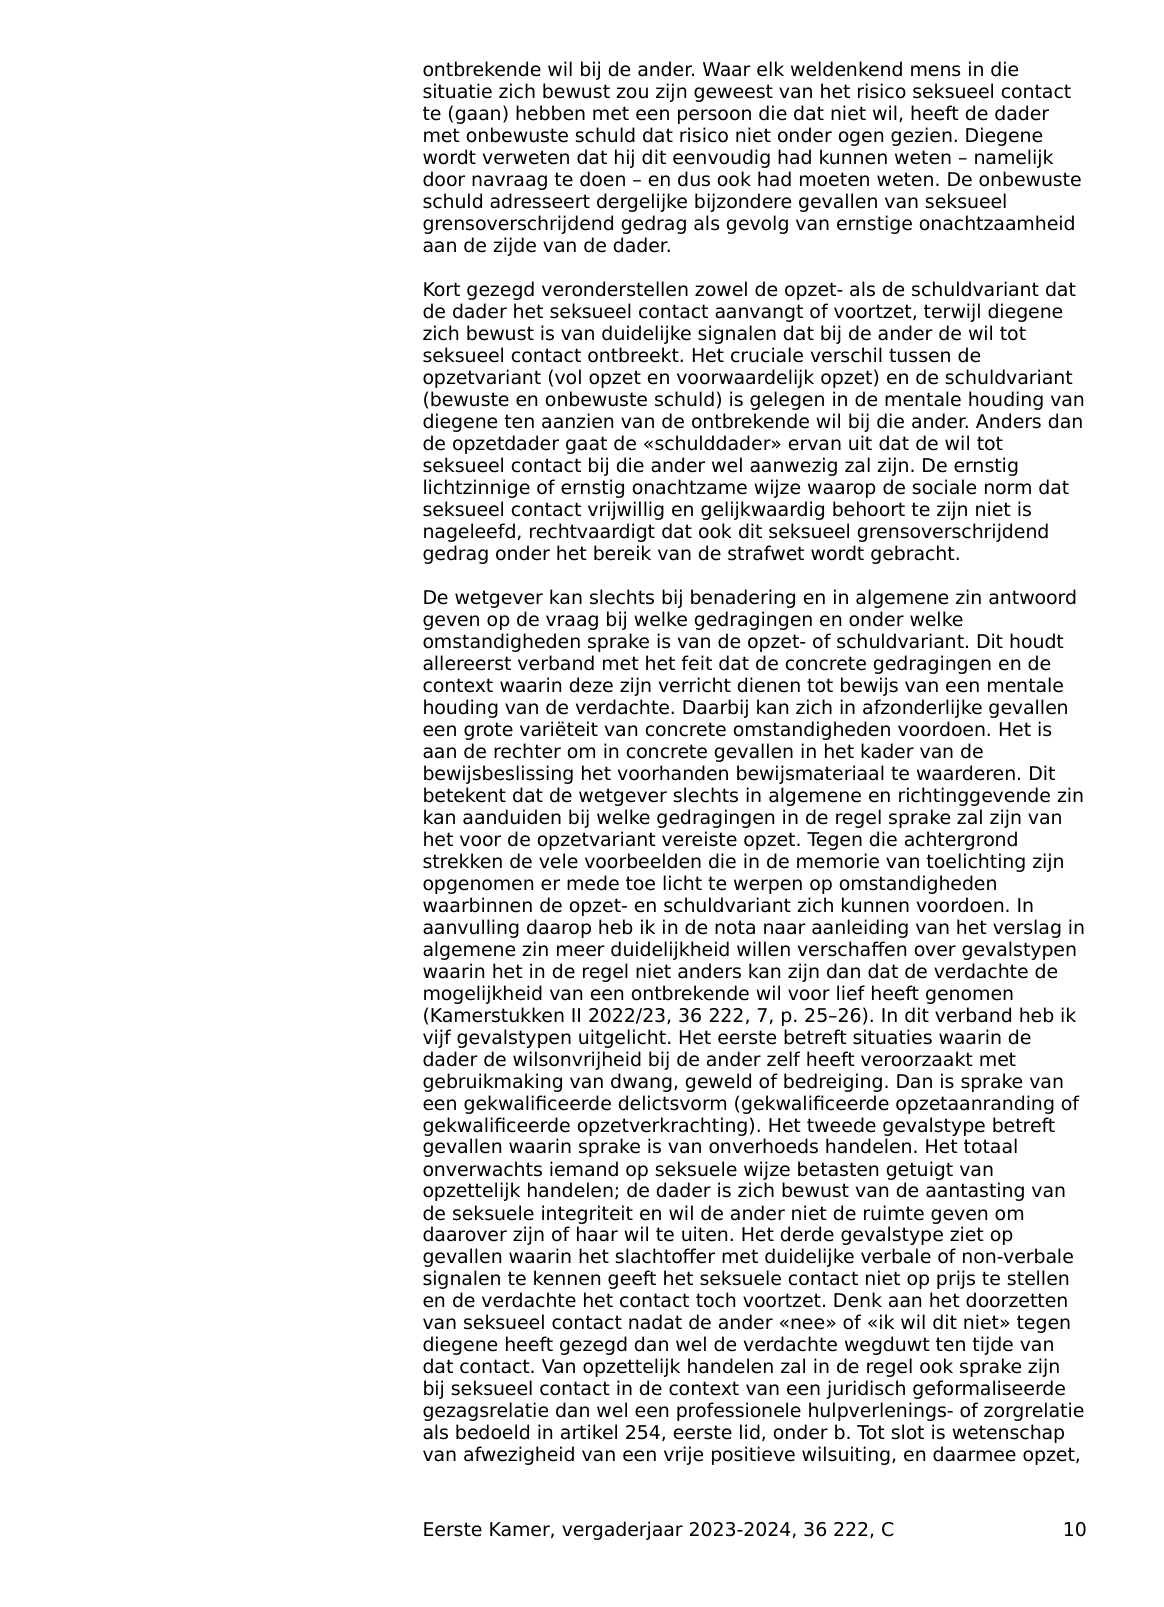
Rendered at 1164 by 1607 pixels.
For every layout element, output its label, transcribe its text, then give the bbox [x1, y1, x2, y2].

text De wetgever kan slechts bij benadering en in algemene zin antwoord geven op de vraag bij welke gedragingen en onder welke omstandigheden sprake is van de opzet- of schuldvariant. Dit houdt allereerst verband met het feit dat de concrete gedragingen en de context waarin deze zijn verricht dienen tot bewijs van een mentale houding van de verdachte. Daarbij kan zich in afzonderlijke gevallen een grote variëteit van concrete omstandigheden voordoen. Het is aan de rechter om in concrete gevallen in het kader van de bewijsbeslissing het voorhanden bewijsmateriaal te waarderen. Dit betekent dat de wetgever slechts in algemene en richtinggevende zin kan aanduiden bij welke gedragingen in de regel sprake zal zijn van het voor de opzetvariant vereiste opzet. Tegen die achtergrond strekken de vele voorbeelden die in de memorie van toelichting zijn opgenomen er mede toe licht te werpen op omstandigheden waarbinnen de opzet- en schuldvariant zich kunnen voordoen. In aanvulling daarop heb ik in de nota naar aanleiding van het verslag in algemene zin meer duidelijkheid willen verschaffen over gevalstypen waarin het in de regel niet anders kan zijn dan dat de verdachte de mogelijkheid van een ontbrekende wil voor lief heeft genomen (Kamerstukken II 2022/23, 36 222, 7, p. 25–26). In dit verband heb ik vijf gevalstypen uitgelicht. Het eerste betreft situaties waarin de dader de wilsonvrijheid bij de ander zelf heeft veroorzaakt met gebruikmaking van dwang, geweld of bedreiging. Dan is sprake van een gekwalificeerde delictsvorm (gekwalificeerde opzetaanranding of gekwalificeerde opzetverkrachting). Het tweede gevalstype betreft gevallen waarin sprake is van onverhoeds handelen. Het totaal onverwachts iemand op seksuele wijze betasten getuigt van opzettelijk handelen; de dader is zich bewust van de aantasting van de seksuele integriteit en wil de ander niet de ruimte geven om daarover zijn of haar wil te uiten. Het derde gevalstype ziet op gevallen waarin het slachtoffer met duidelijke verbale of non-verbale signalen te kennen geeft het seksuele contact niet op prijs te stellen en de verdachte het contact toch voortzet. Denk aan het doorzetten van seksueel contact nadat de ander «nee» of «ik wil dit niet» tegen diegene heeft gezegd dan wel de verdachte wegduwt ten tijde van dat contact. Van opzettelijk handelen zal in de regel ook sprake zijn bij seksueel contact in de context van een juridisch geformaliseerde gezagsrelatie dan wel een professionele hulpverlenings- of zorgrelatie als bedoeld in artikel 254, eerste lid, onder b. Tot slot is wetenschap van afwezigheid van een vrije positieve wilsuiting, en daarmee opzet, [422, 587, 1087, 1466]
text Kort gezegd veronderstellen zowel de opzet- als de schuldvariant dat de dader het seksueel contact aanvangt of voortzet, terwijl diegene zich bewust is van duidelijke signalen dat bij de ander de wil tot seksueel contact ontbreekt. Het cruciale verschil tussen de opzetvariant (vol opzet en voorwaardelijk opzet) en de schuldvariant (bewuste en onbewuste schuld) is gelegen in de mentale houding van diegene ten aanzien van de ontbrekende wil bij die ander. Anders dan de opzetdader gaat de «schulddader» ervan uit dat de wil tot seksueel contact bij die ander wel aanwezig zal zijn. De ernstig lichtzinnige of ernstig onachtzame wijze waarop de sociale norm dat seksueel contact vrijwillig en gelijkwaardig behoort te zijn niet is nageleefd, rechtvaardigt dat ook dit seksueel grensoverschrijdend gedrag onder het bereik van de strafwet wordt gebracht. [422, 279, 1087, 565]
text ontbrekende wil bij de ander. Waar elk weldenkend mens in die situatie zich bewust zou zijn geweest van het risico seksueel contact te (gaan) hebben met een persoon die dat niet wil, heeft de dader met onbewuste schuld dat risico niet onder ogen gezien. Diegene wordt verweten dat hij dit eenvoudig had kunnen weten – namelijk door navraag te doen – en dus ook had moeten weten. De onbewuste schuld adresseert dergelijke bijzondere gevallen van seksueel grensoverschrijdend gedrag als gevolg van ernstige onachtzaamheid aan de zijde van de dader. [422, 59, 1087, 257]
